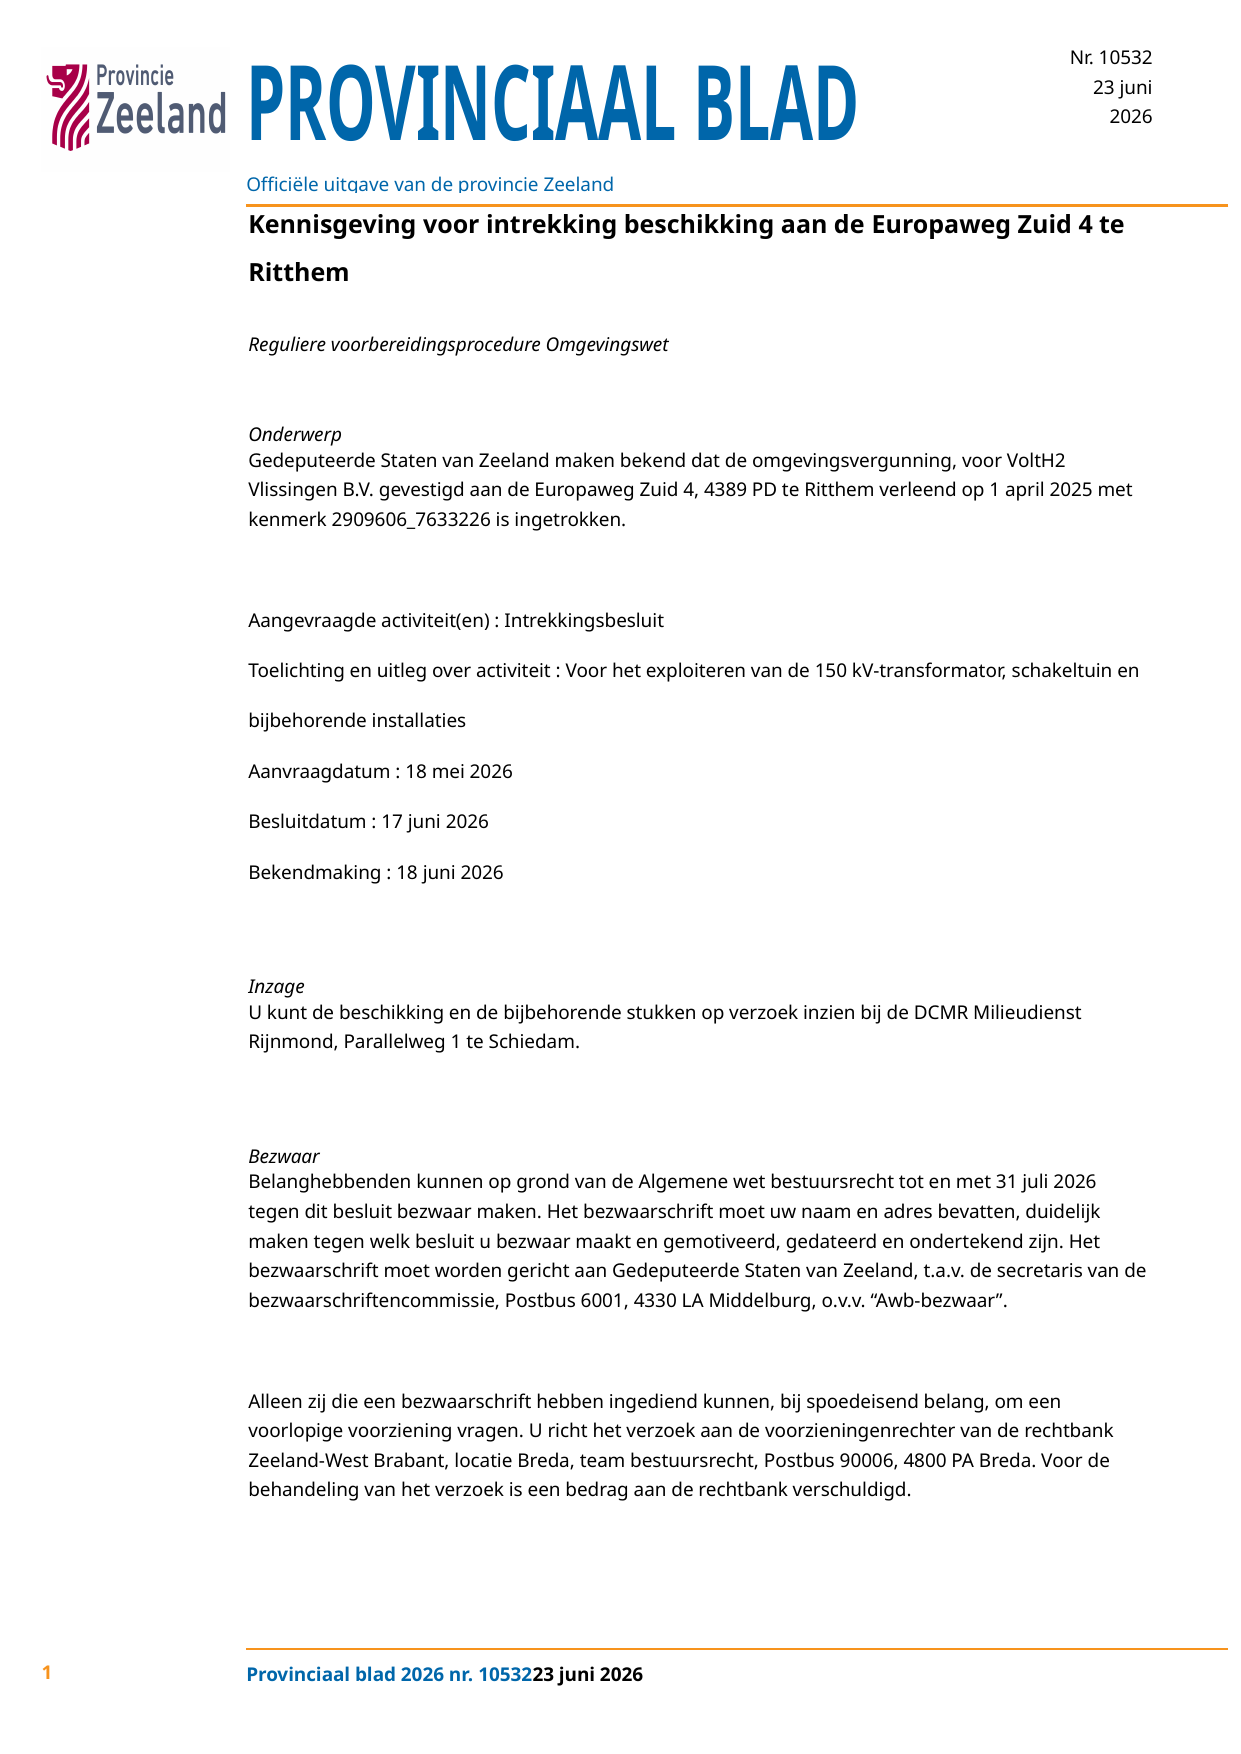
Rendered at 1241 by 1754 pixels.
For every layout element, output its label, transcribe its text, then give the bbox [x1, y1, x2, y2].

picture [41, 47, 231, 172]
text Belanghebbenden kunnen op grond van de Algemene wet bestuursrecht tot en met 31 juli 2026 tegen dit besluit bezwaar maken. Het bezwaarschrift moet uw naam en adres bevatten, duidelijk maken tegen welk besluit u bezwaar maakt en gemotiveerd, gedateerd en ondertekend zijn. Het bezwaarschrift moet worden gericht aan Gedeputeerde Staten van Zeeland, t.a.v. de secretaris van de bezwaarschriftencommissie, Postbus 6001, 4330 LA Middelburg, o.v.v. “Awb-bezwaar”. [248, 1169, 1152, 1313]
text Toelichting en uitleg over activiteit : Voor het exploiteren van de 150 kV-transformator, schakeltuin en [248, 657, 1152, 683]
text Bezwaar [248, 1143, 1152, 1169]
text Aangevraagde activiteit(en) : Intrekkingsbesluit [248, 607, 1152, 633]
text Inzage [248, 973, 1152, 999]
text U kunt de beschikking en de bijbehorende stukken op verzoek inzien bij de DCMR Milieudienst Rijnmond, Parallelweg 1 te Schiedam. [248, 999, 1152, 1054]
text Besluitdatum : 17 juni 2026 [248, 808, 1152, 834]
text Bekendmaking : 18 juni 2026 [248, 859, 1152, 885]
text Onderwerp [248, 421, 1152, 447]
text Aanvraagdatum : 18 mei 2026 [248, 758, 1152, 784]
text Reguliere voorbereidingsprocedure Omgevingswet [248, 331, 1152, 357]
text Gedeputeerde Staten van Zeeland maken bekend dat de omgevingsvergunning, voor VoltH2 Vlissingen B.V. gevestigd aan de Europaweg Zuid 4, 4389 PD te Ritthem verleend op 1 april 2025 met kenmerk 2909606_7633226 is ingetrokken. [248, 447, 1152, 532]
text Alleen zij die een bezwaarschrift hebben ingediend kunnen, bij spoedeisend belang, om een voorlopige voorziening vragen. U richt het verzoek aan de voorzieningenrechter van de rechtbank Zeeland-West Brabant, locatie Breda, team bestuursrecht, Postbus 90006, 4800 PA Breda. Voor de behandeling van het verzoek is een bedrag aan de rechtbank verschuldigd. [248, 1388, 1152, 1502]
text Kennisgeving voor intrekking beschikking aan de Europaweg Zuid 4 te Ritthem [248, 207, 1152, 288]
text bijbehorende installaties [248, 708, 1152, 733]
